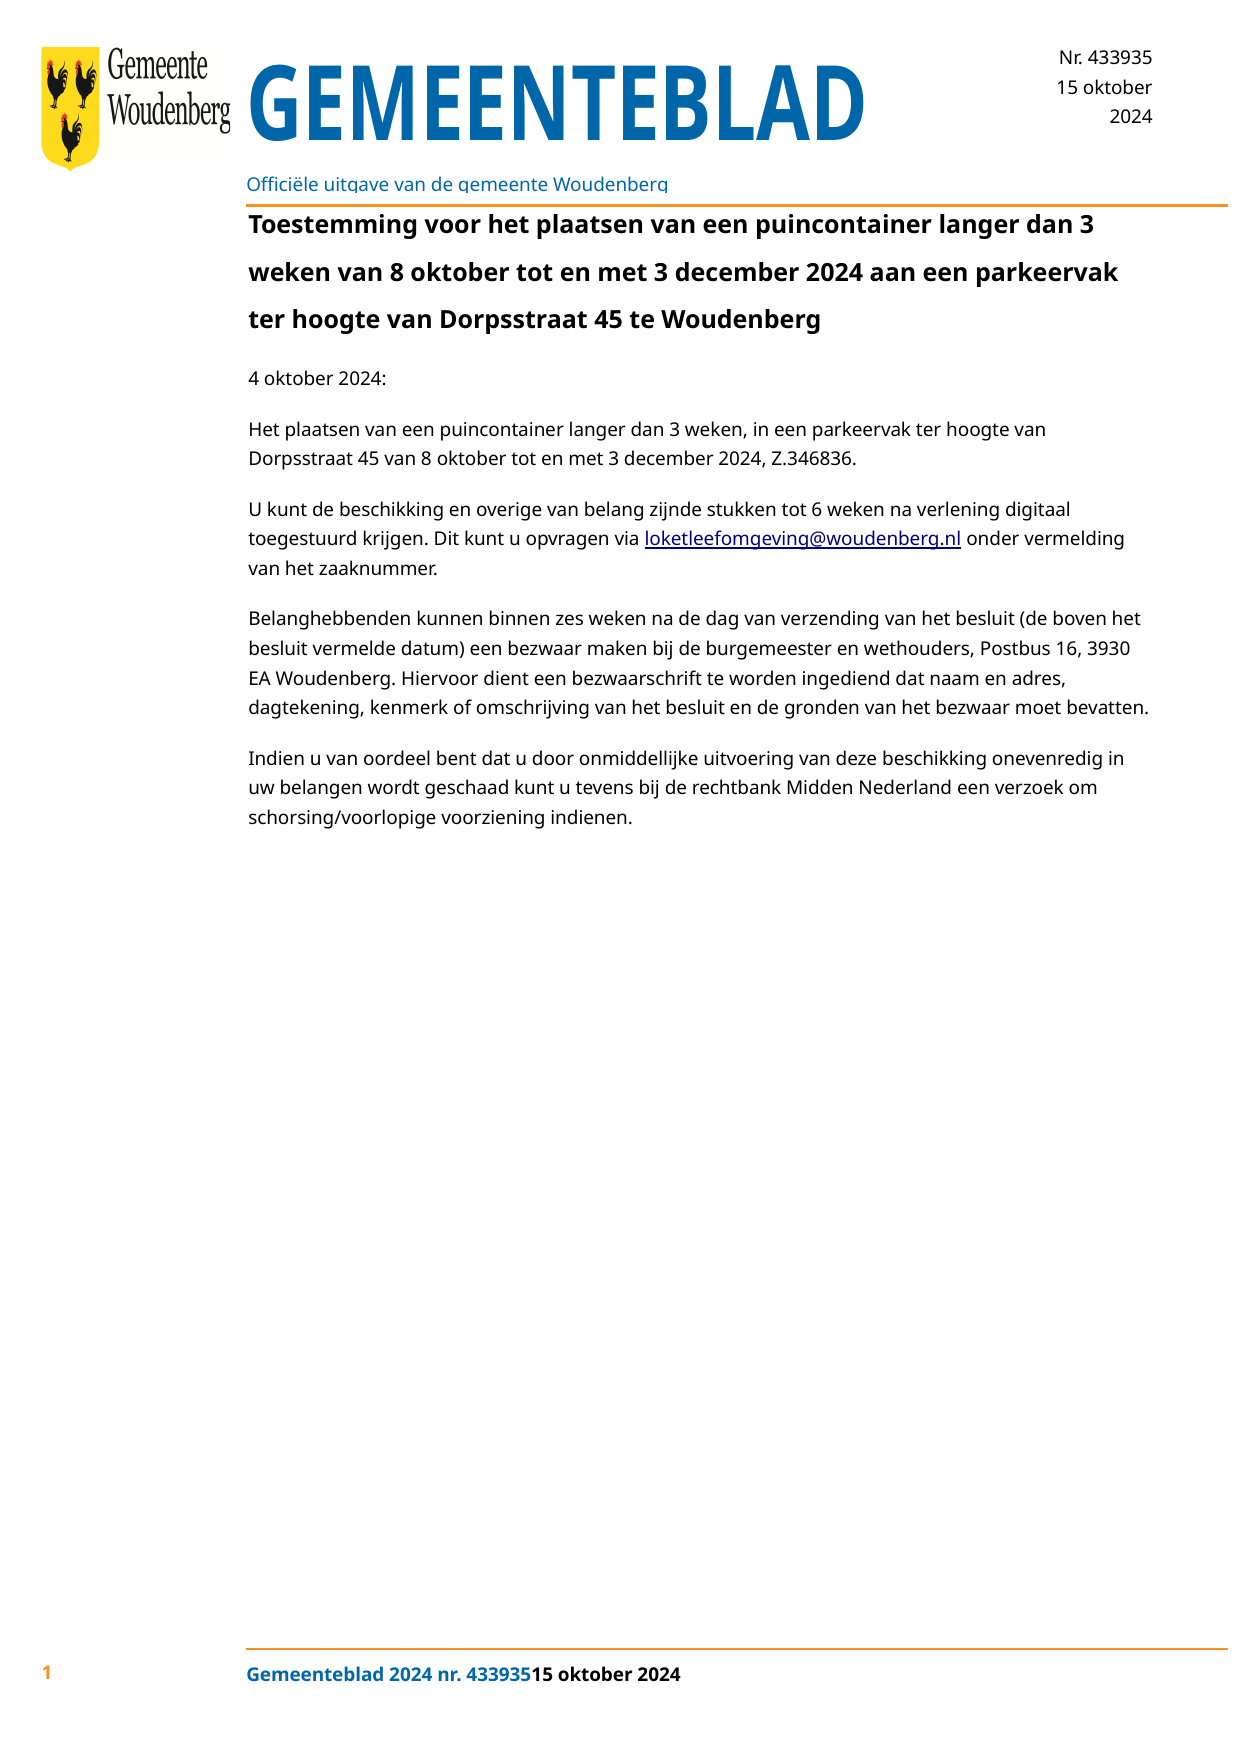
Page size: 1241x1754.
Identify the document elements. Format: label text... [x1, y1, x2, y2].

text 4 oktober 2024: [248, 366, 1152, 391]
text Het plaatsen van een puincontainer langer dan 3 weken, in een parkeervak ter hoogte van Dorpsstraat 45 van 8 oktober tot en met 3 december 2024, Z.346836. [248, 416, 1152, 471]
text Indien u van oordeel bent dat u door onmiddellijke uitvoering van deze beschikking onevenredig in uw belangen wordt geschaad kunt u tevens bij de rechtbank Midden Nederland een verzoek om schorsing/voorlopige voorziening indienen. [248, 745, 1152, 829]
text Belanghebbenden kunnen binnen zes weken na de dag van verzending van het besluit (de boven het besluit vermelde datum) een bezwaar maken bij de burgemeester en wethouders, Postbus 16, 3930 EA Woudenberg. Hiervoor dient een bezwaarschrift te worden ingediend dat naam en adres, dagtekening, kenmerk of omschrijving van het besluit en de gronden van het bezwaar moet bevatten. [248, 606, 1152, 720]
text Toestemming voor het plaatsen van een puincontainer langer dan 3 weken van 8 oktober tot en met 3 december 2024 aan een parkeervak ter hoogte van Dorpsstraat 45 te Woudenberg [248, 207, 1152, 336]
text U kunt de beschikking en overige van belang zijnde stukken tot 6 weken na verlening digitaal toegestuurd krijgen. Dit kunt u opvragen via loketleefomgeving@woudenberg.nl onder vermelding van het zaaknummer. [248, 496, 1152, 581]
picture [41, 47, 231, 172]
